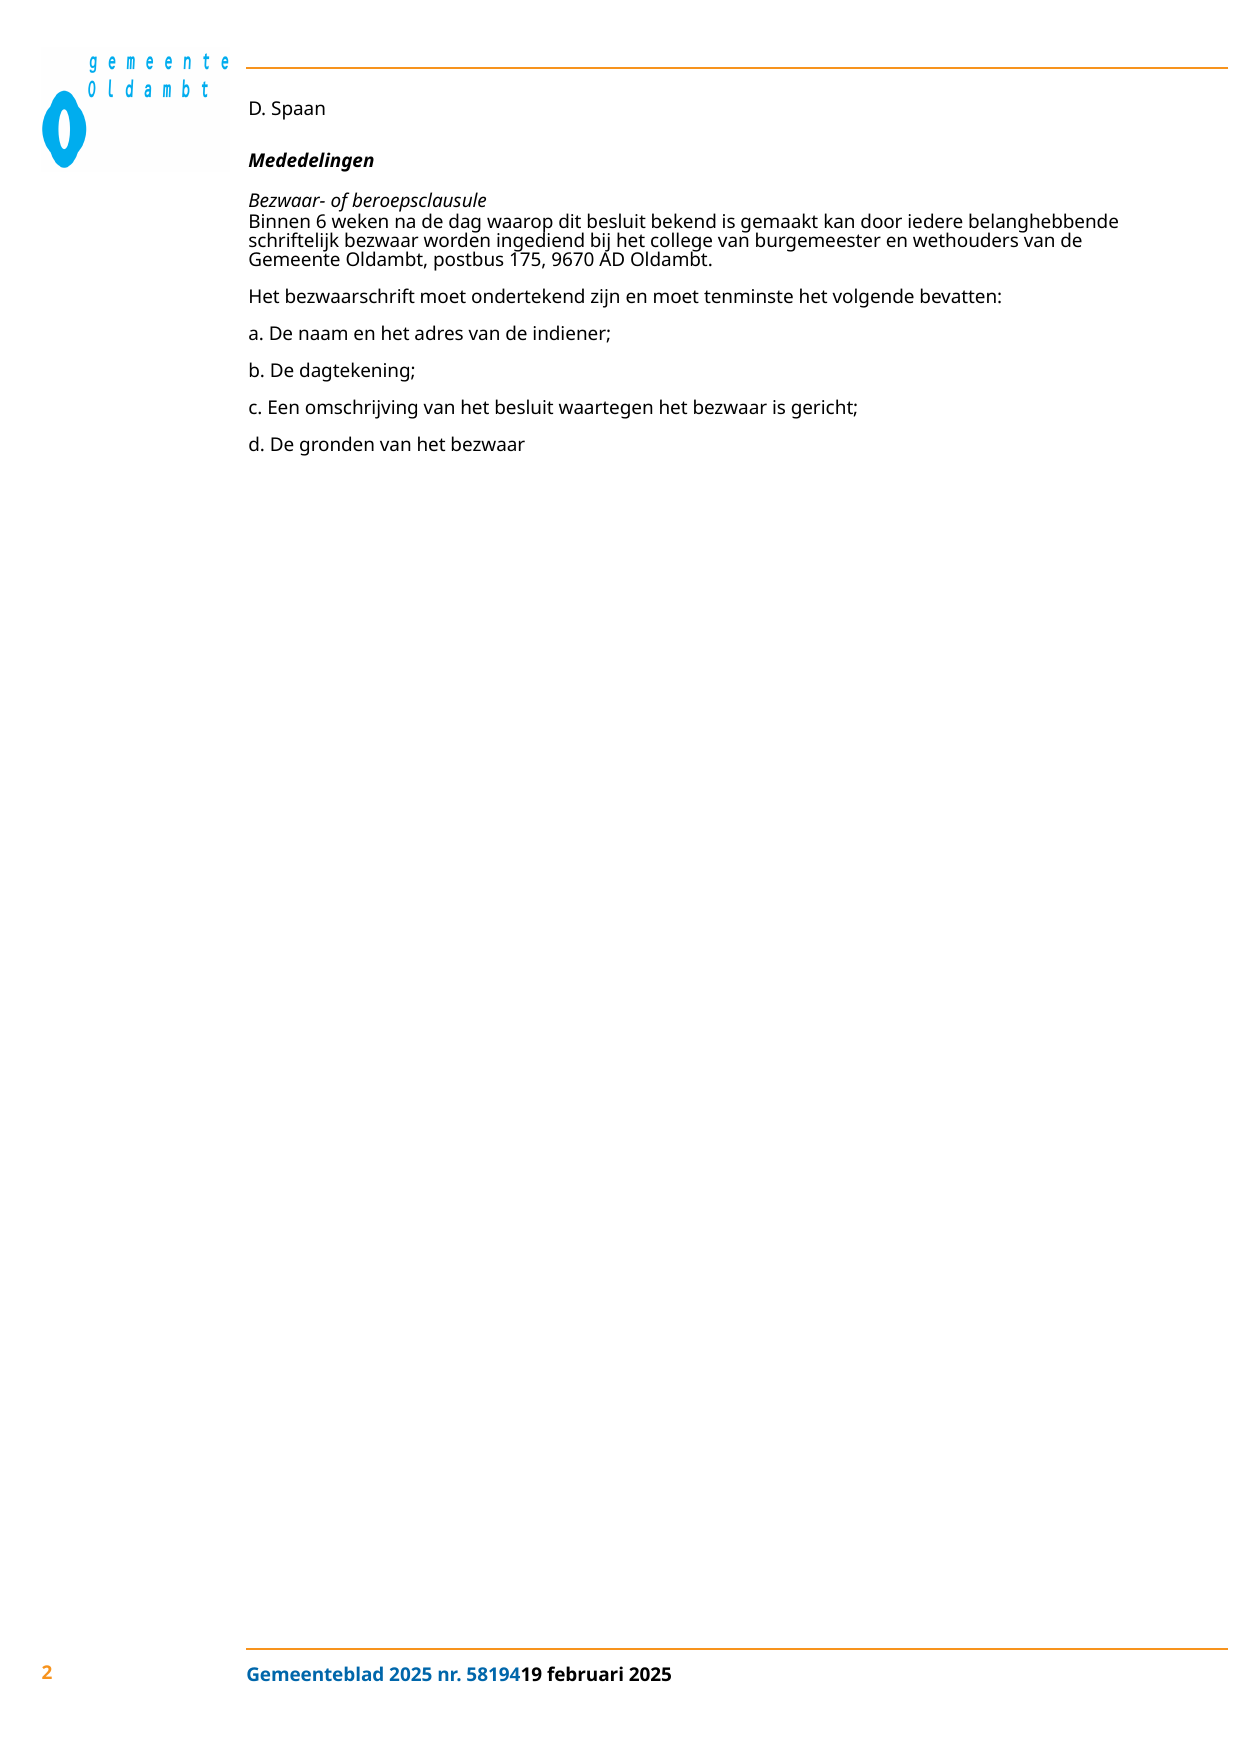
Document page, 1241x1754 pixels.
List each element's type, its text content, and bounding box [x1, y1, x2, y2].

text d. De gronden van het bezwaar [248, 436, 1152, 455]
text Bezwaar- of beroepsclausule [248, 187, 1152, 213]
text Het bezwaarschrift moet ondertekend zijn en moet tenminste het volgende bevatten: [248, 288, 1152, 307]
text a. De naam en het adres van de indiener; [248, 325, 1152, 344]
text b. De dagtekening; [248, 362, 1152, 381]
text Binnen 6 weken na de dag waarop dit besluit bekend is gemaakt kan door iedere belanghebbende schriftelijk bezwaar worden ingediend bij het college van burgemeester en wethouders van de Gemeente Oldambt, postbus 175, 9670 AD Oldambt. [248, 213, 1152, 271]
text Mededelingen [248, 148, 1152, 173]
picture [41, 47, 231, 172]
text c. Een omschrijving van het besluit waartegen het bezwaar is gericht; [248, 399, 1152, 418]
text D. Spaan [248, 95, 1152, 121]
